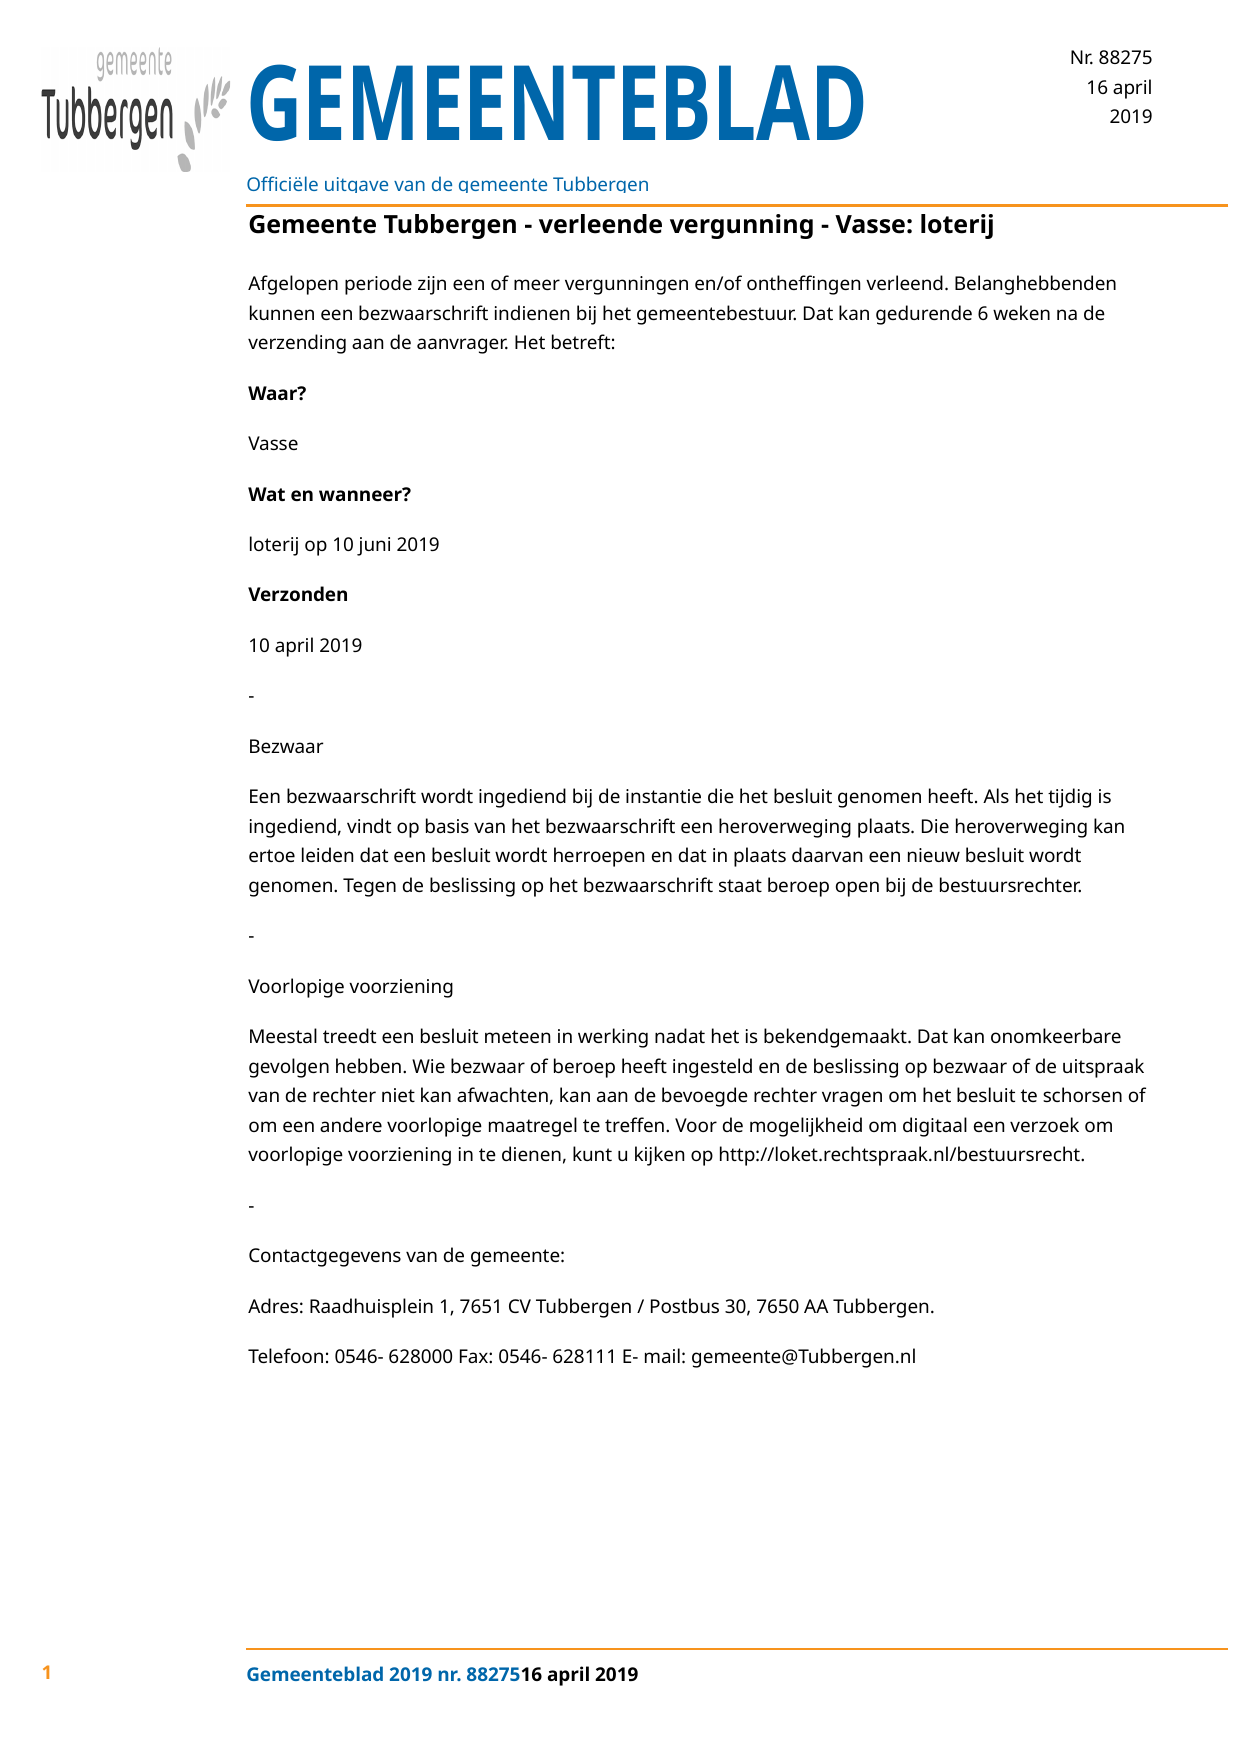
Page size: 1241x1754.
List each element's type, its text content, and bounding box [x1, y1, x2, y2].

text - [248, 1192, 1152, 1218]
text Verzonden [248, 582, 1152, 607]
text Meestal treedt een besluit meteen in werking nadat het is bekendgemaakt. Dat kan onomkeerbare gevolgen hebben. Wie bezwaar of beroep heeft ingesteld en de beslissing op bezwaar of de uitspraak van de rechter niet kan afwachten, kan aan de bevoegde rechter vragen om het besluit te schorsen of om een andere voorlopige maatregel te treffen. Voor de mogelijkheid om digitaal een verzoek om voorlopige voorziening in te dienen, kunt u kijken op http://loket.rechtspraak.nl/bestuursrecht. [248, 1023, 1152, 1167]
text - [248, 922, 1152, 948]
text Een bezwaarschrift wordt ingediend bij de instantie die het besluit genomen heeft. Als het tijdig is ingediend, vindt op basis van het bezwaarschrift een heroverweging plaats. Die heroverweging kan ertoe leiden dat een besluit wordt herroepen en dat in plaats daarvan een nieuw besluit wordt genomen. Tegen de beslissing op het bezwaarschrift staat beroep open bij de bestuursrechter. [248, 783, 1152, 898]
text Bezwaar [248, 733, 1152, 758]
text Voorlopige voorziening [248, 973, 1152, 998]
text Adres: Raadhuisplein 1, 7651 CV Tubbergen / Postbus 30, 7650 AA Tubbergen. [248, 1293, 1152, 1318]
picture [41, 47, 231, 172]
text Afgelopen periode zijn een of meer vergunningen en/of ontheffingen verleend. Belanghebbenden kunnen een bezwaarschrift indienen bij het gemeentebestuur. Dat kan gedurende 6 weken na de verzending aan de aanvrager. Het betreft: [248, 270, 1152, 355]
text Waar? [248, 380, 1152, 406]
text Telefoon: 0546- 628000 Fax: 0546- 628111 E- mail: gemeente@Tubbergen.nl [248, 1343, 1152, 1369]
text Gemeente Tubbergen - verleende vergunning - Vasse: loterij [248, 207, 1152, 241]
text - [248, 682, 1152, 708]
text Wat en wanneer? [248, 481, 1152, 506]
text Vasse [248, 430, 1152, 456]
text Contactgegevens van de gemeente: [248, 1242, 1152, 1268]
text 10 april 2019 [248, 632, 1152, 658]
text loterij op 10 juni 2019 [248, 531, 1152, 557]
